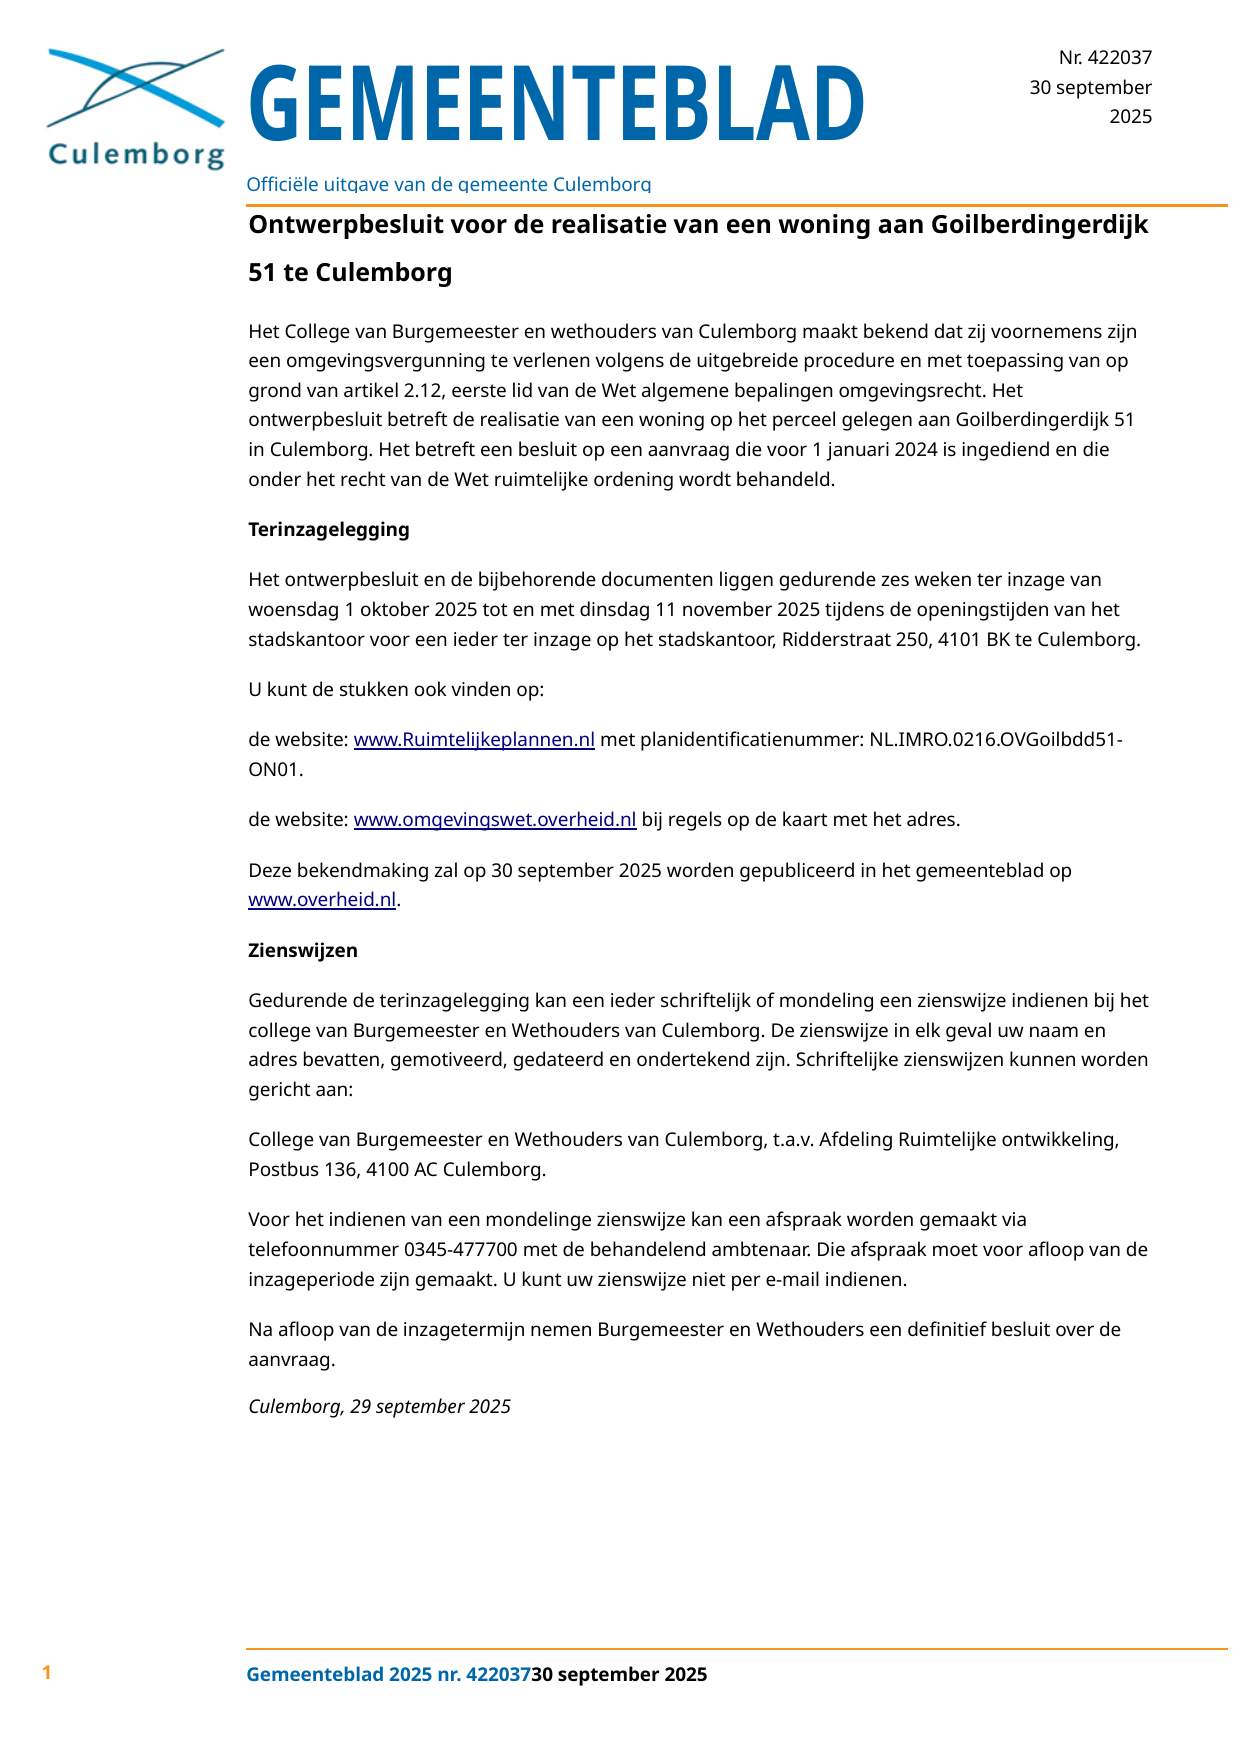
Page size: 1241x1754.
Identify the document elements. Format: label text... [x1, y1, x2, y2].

picture [41, 47, 231, 172]
text Het College van Burgemeester en wethouders van Culemborg maakt bekend dat zij voornemens zijn een omgevingsvergunning te verlenen volgens de uitgebreide procedure en met toepassing van op grond van artikel 2.12, eerste lid van de Wet algemene bepalingen omgevingsrecht. Het ontwerpbesluit betreft de realisatie van een woning op het perceel gelegen aan Goilberdingerdijk 51 in Culemborg. Het betreft een besluit op een aanvraag die voor 1 januari 2024 is ingediend en die onder het recht van de Wet ruimtelijke ordening wordt behandeld. [248, 318, 1152, 492]
text Culemborg, 29 september 2025 [248, 1394, 1152, 1419]
text de website: www.omgevingswet.overheid.nl bij regels op de kaart met het adres. [248, 807, 1152, 832]
text Terinzagelegging [248, 516, 1152, 542]
text Zienswijzen [248, 937, 1152, 963]
text Het ontwerpbesluit en de bijbehorende documenten liggen gedurende zes weken ter inzage van woensdag 1 oktober 2025 tot en met dinsdag 11 november 2025 tijdens de openingstijden van het stadskantoor voor een ieder ter inzage op het stadskantoor, Ridderstraat 250, 4101 BK te Culemborg. [248, 567, 1152, 652]
text Deze bekendmaking zal op 30 september 2025 worden gepubliceerd in het gemeenteblad op www.overheid.nl. [248, 857, 1152, 912]
text Ontwerpbesluit voor de realisatie van een woning aan Goilberdingerdijk 51 te Culemborg [248, 207, 1152, 288]
text Voor het indienen van een mondelinge zienswijze kan een afspraak worden gemaakt via telefoonnummer 0345-477700 met de behandelend ambtenaar. Die afspraak moet voor afloop van de inzageperiode zijn gemaakt. U kunt uw zienswijze niet per e-mail indienen. [248, 1207, 1152, 1292]
text Na afloop van de inzagetermijn nemen Burgemeester en Wethouders een definitief besluit over de aanvraag. [248, 1316, 1152, 1372]
text Gedurende de terinzagelegging kan een ieder schriftelijk of mondeling een zienswijze indienen bij het college van Burgemeester en Wethouders van Culemborg. De zienswijze in elk geval uw naam en adres bevatten, gemotiveerd, gedateerd en ondertekend zijn. Schriftelijke zienswijzen kunnen worden gericht aan: [248, 987, 1152, 1102]
text de website: www.Ruimtelijkeplannen.nl met planidentificatienummer: NL.IMRO.0216.OVGoilbdd51-ON01. [248, 727, 1152, 782]
text U kunt de stukken ook vinden op: [248, 676, 1152, 702]
text College van Burgemeester en Wethouders van Culemborg, t.a.v. Afdeling Ruimtelijke ontwikkeling, Postbus 136, 4100 AC Culemborg. [248, 1127, 1152, 1182]
